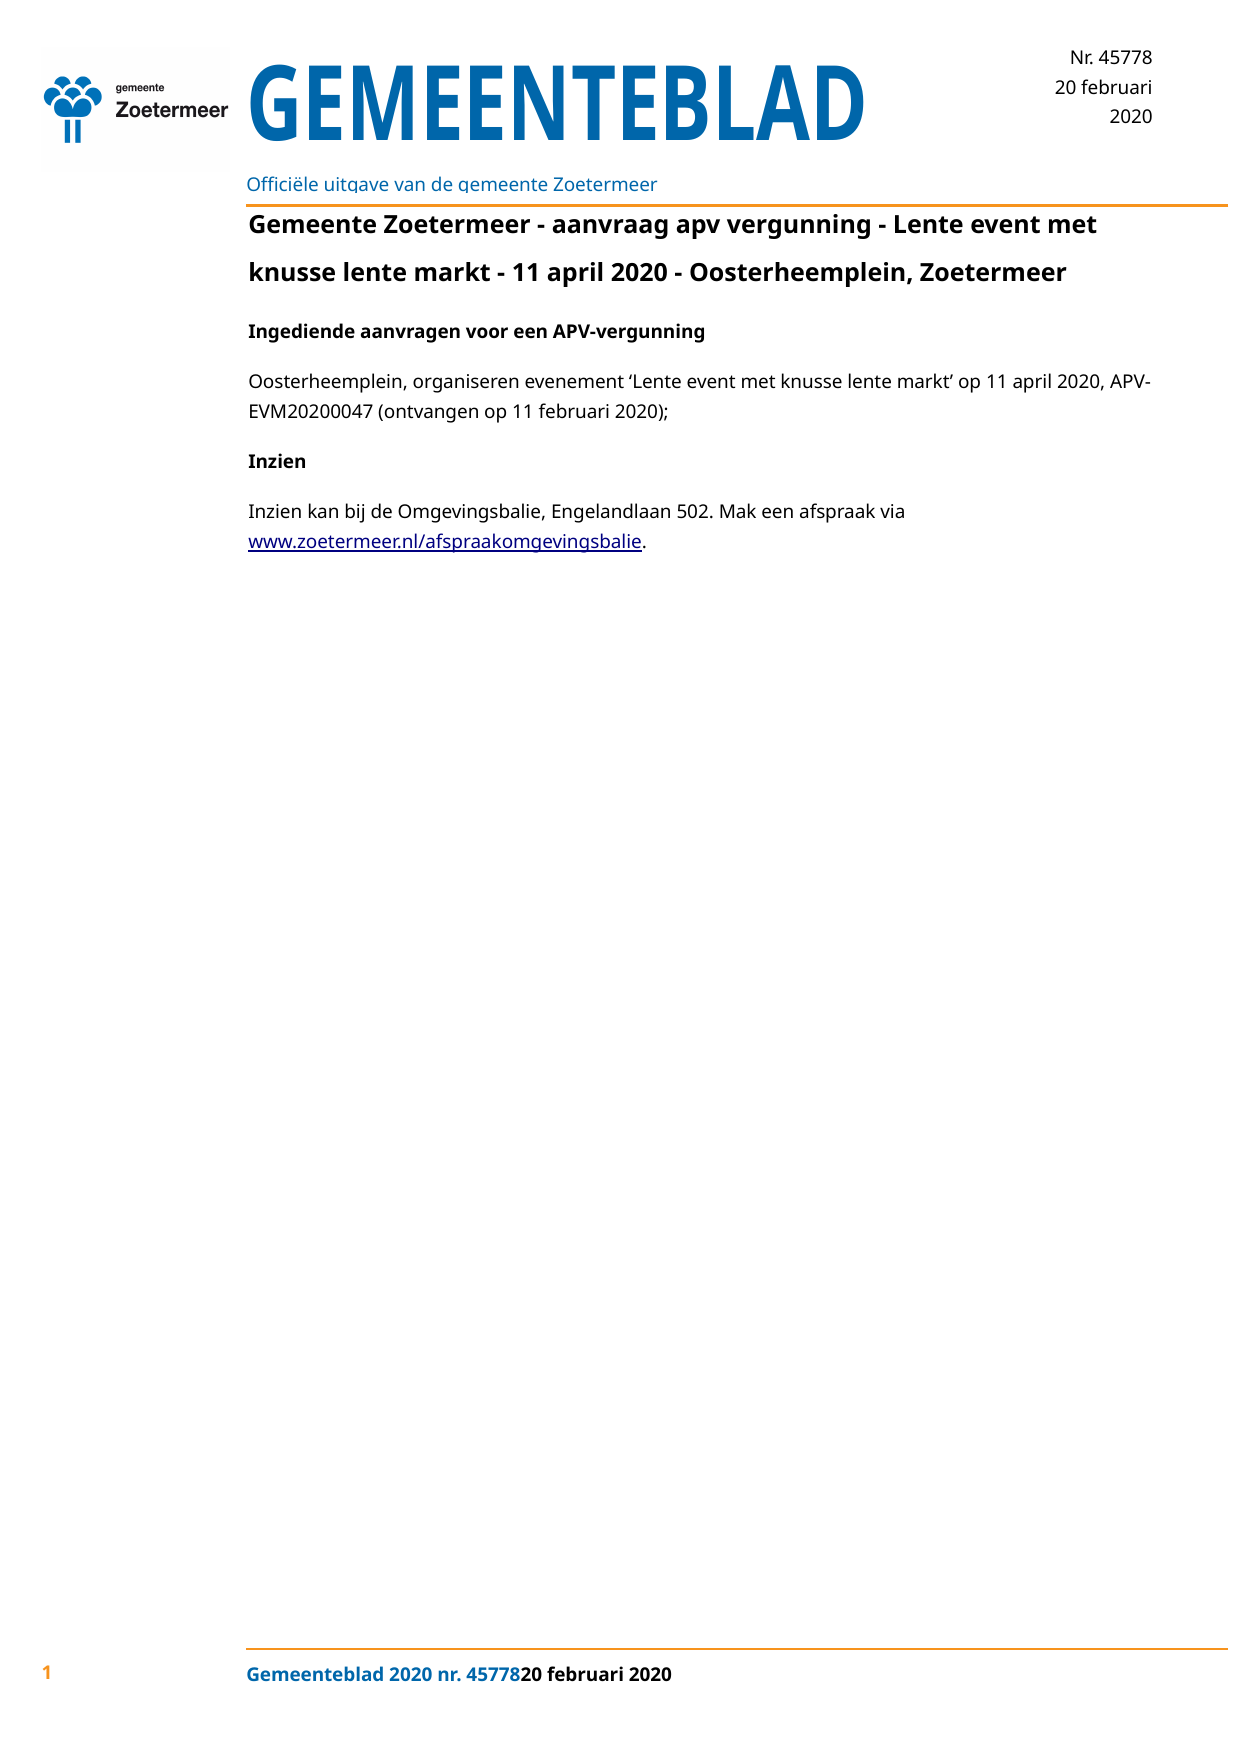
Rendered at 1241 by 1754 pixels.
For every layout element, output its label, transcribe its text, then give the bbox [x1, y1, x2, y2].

text Ingediende aanvragen voor een APV-vergunning [248, 318, 1152, 344]
text Gemeente Zoetermeer - aanvraag apv vergunning - Lente event met knusse lente markt - 11 april 2020 - Oosterheemplein, Zoetermeer [248, 207, 1152, 288]
text Oosterheemplein, organiseren evenement ‘Lente event met knusse lente markt’ op 11 april 2020, APV-EVM20200047 (ontvangen op 11 februari 2020); [248, 368, 1152, 424]
picture [41, 47, 231, 172]
text Inzien kan bij de Omgevingsbalie, Engelandlaan 502. Mak een afspraak via www.zoetermeer.nl/afspraakomgevingsbalie. [248, 499, 1152, 554]
text Inzien [248, 448, 1152, 474]
